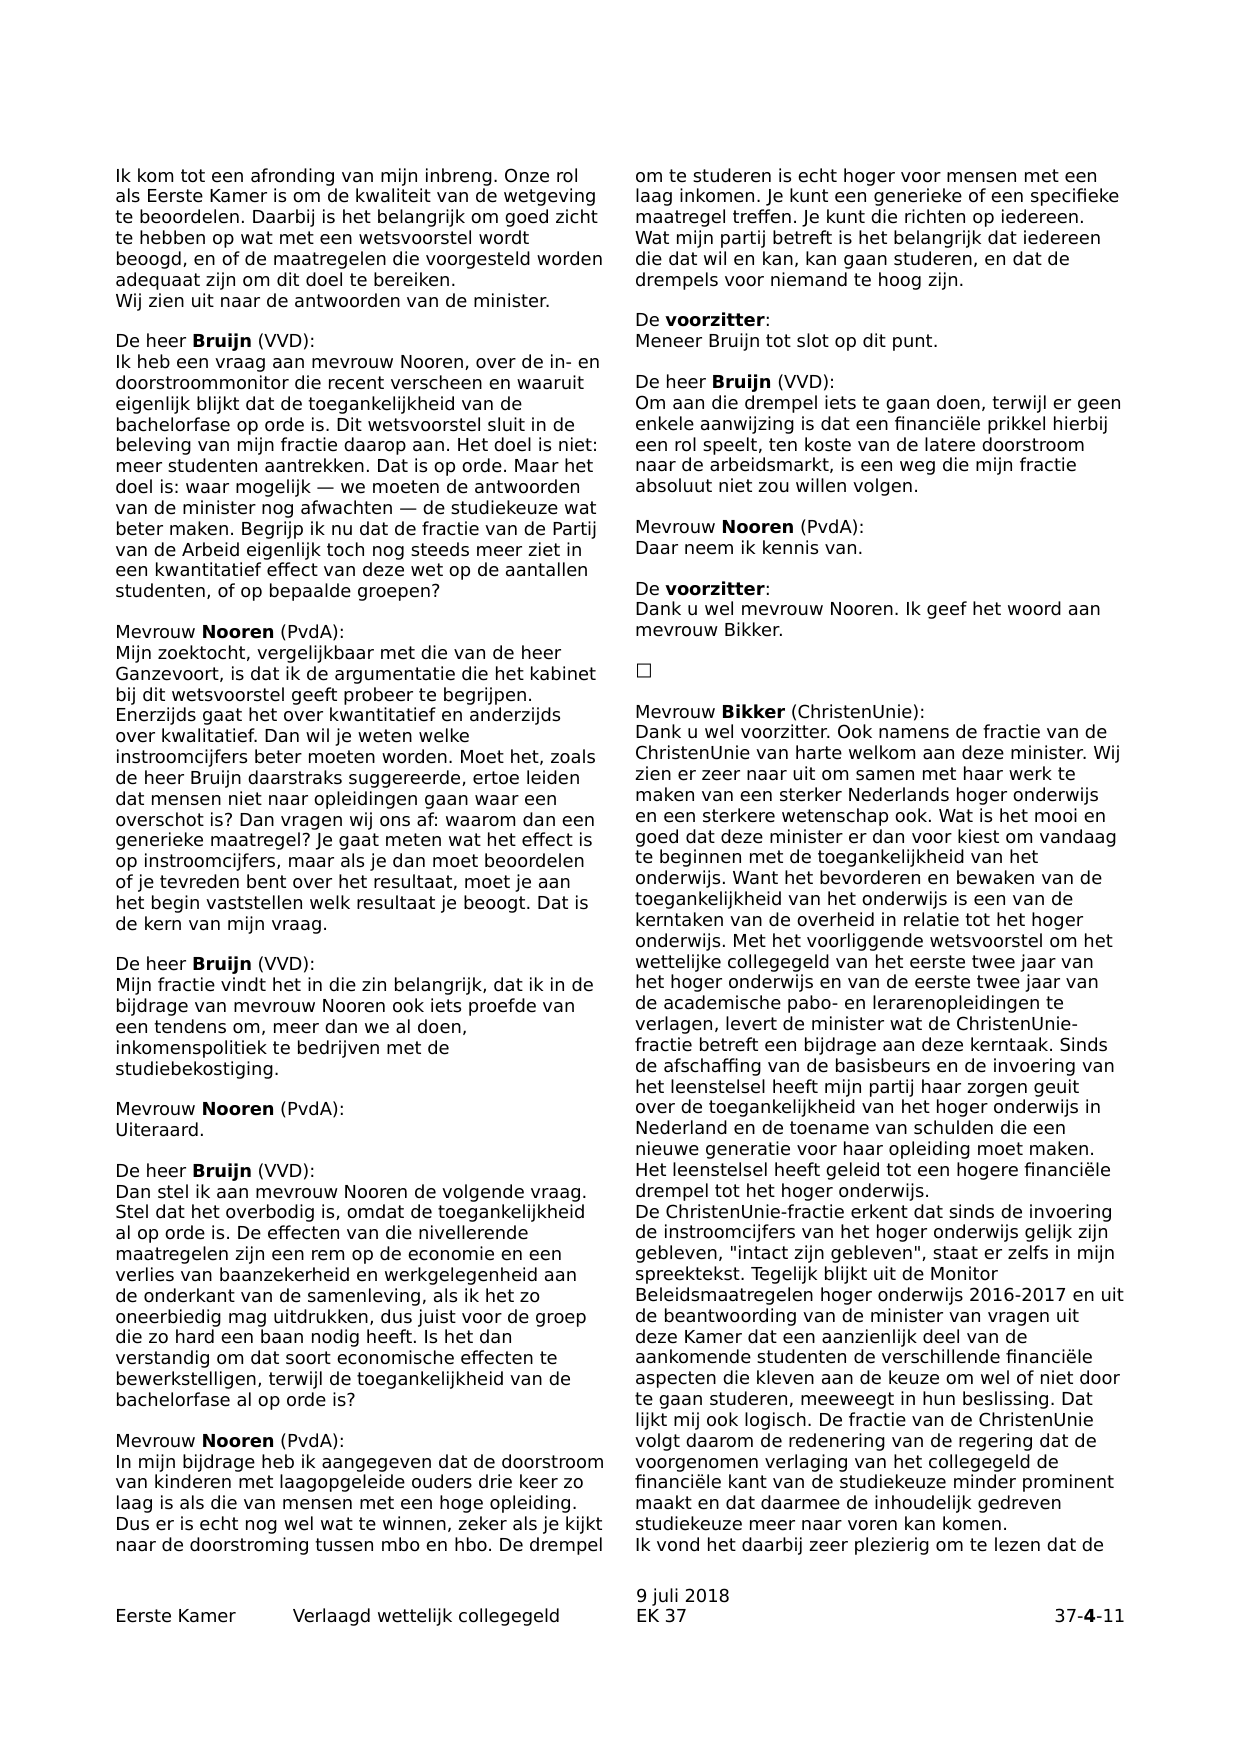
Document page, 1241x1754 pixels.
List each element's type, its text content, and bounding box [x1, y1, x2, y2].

text Wij zien uit naar de antwoorden van de minister. [115, 290, 605, 311]
text Daar neem ik kennis van. [635, 537, 1125, 558]
text De heer Bruijn (VVD): [635, 372, 1125, 393]
text Mijn zoektocht, vergelijkbaar met die van de heer Ganzevoort, is dat ik de argumentatie die het kabinet bij dit wetsvoorstel geeft probeer te begrijpen. Enerzijds gaat het over kwantitatief en anderzijds over kwalitatief. Dan wil je weten welke instroomcijfers beter moeten worden. Moet het, zoals de heer Bruijn daarstraks suggereerde, ertoe leiden dat mensen niet naar opleidingen gaan waar een overschot is? Dan vragen wij ons af: waarom dan een generieke maatregel? Je gaat meten wat het effect is op instroomcijfers, maar als je dan moet beoordelen of je tevreden bent over het resultaat, moet je aan het begin vaststellen welk resultaat je beoogt. Dat is de kern van mijn vraag. [115, 643, 605, 934]
text Ik vond het daarbij zeer plezierig om te lezen dat de [635, 1535, 1125, 1556]
text Uiteraard. [115, 1120, 605, 1141]
text Mevrouw Nooren (PvdA): [635, 517, 1125, 537]
text De heer Bruijn (VVD): [115, 1161, 605, 1181]
text In mijn bijdrage heb ik aangegeven dat de doorstroom van kinderen met laagopgeleide ouders drie keer zo laag is als die van mensen met een hoge opleiding. Dus er is echt nog wel wat te winnen, zeker als je kijkt naar de doorstroming tussen mbo en hbo. De drempel [115, 1451, 605, 1556]
text Dank u wel mevrouw Nooren. Ik geef het woord aan mevrouw Bikker. [635, 599, 1125, 641]
text Mevrouw Nooren (PvdA): [115, 622, 605, 643]
text De voorzitter: [635, 578, 1125, 599]
text om te studeren is echt hoger voor mensen met een laag inkomen. Je kunt een generieke of een specifieke maatregel treffen. Je kunt die richten op iedereen. Wat mijn partij betreft is het belangrijk dat iedereen die dat wil en kan, kan gaan studeren, en dat de drempels voor niemand te hoog zijn. [635, 165, 1125, 290]
text Mijn fractie vindt het in die zin belangrijk, dat ik in de bijdrage van mevrouw Nooren ook iets proefde van een tendens om, meer dan we al doen, inkomenspolitiek te bedrijven met de studiebekostiging. [115, 975, 605, 1079]
text Ik heb een vraag aan mevrouw Nooren, over de in- en doorstroommonitor die recent verscheen en waaruit eigenlijk blijkt dat de toegankelijkheid van de bachelorfase op orde is. Dit wetsvoorstel sluit in de beleving van mijn fractie daarop aan. Het doel is niet: meer studenten aantrekken. Dat is op orde. Maar het doel is: waar mogelijk — we moeten de antwoorden van de minister nog afwachten — de studiekeuze wat beter maken. Begrijp ik nu dat de fractie van de Partij van de Arbeid eigenlijk toch nog steeds meer ziet in een kwantitatief effect van deze wet op de aantallen studenten, of op bepaalde groepen? [115, 352, 605, 602]
text Dan stel ik aan mevrouw Nooren de volgende vraag. Stel dat het overbodig is, omdat de toegankelijkheid al op orde is. De effecten van die nivellerende maatregelen zijn een rem op de economie en een verlies van baanzekerheid en werkgelegenheid aan de onderkant van de samenleving, als ik het zo oneerbiedig mag uitdrukken, dus juist voor de groep die zo hard een baan nodig heeft. Is het dan verstandig om dat soort economische effecten te bewerkstelligen, terwijl de toegankelijkheid van de bachelorfase al op orde is? [115, 1181, 605, 1411]
text De heer Bruijn (VVD): [115, 331, 605, 352]
text Mevrouw Nooren (PvdA): [115, 1099, 605, 1120]
text Meneer Bruijn tot slot op dit punt. [635, 331, 1125, 352]
text Mevrouw Bikker (ChristenUnie): [635, 701, 1125, 722]
text Mevrouw Nooren (PvdA): [115, 1431, 605, 1451]
text Om aan die drempel iets te gaan doen, terwijl er geen enkele aanwijzing is dat een financiële prikkel hierbij een rol speelt, ten koste van de latere doorstroom naar de arbeidsmarkt, is een weg die mijn fractie absoluut niet zou willen volgen. [635, 393, 1125, 497]
text Dank u wel voorzitter. Ook namens de fractie van de ChristenUnie van harte welkom aan deze minister. Wij zien er zeer naar uit om samen met haar werk te maken van een sterker Nederlands hoger onderwijs en een sterkere wetenschap ook. Wat is het mooi en goed dat deze minister er dan voor kiest om vandaag te beginnen met de toegankelijkheid van het onderwijs. Want het bevorderen en bewaken van de toegankelijkheid van het onderwijs is een van de kerntaken van de overheid in relatie tot het hoger onderwijs. Met het voorliggende wetsvoorstel om het wettelijke collegegeld van het eerste twee jaar van het hoger onderwijs en van de eerste twee jaar van de academische pabo- en lerarenopleidingen te verlagen, levert de minister wat de ChristenUnie-fractie betreft een bijdrage aan deze kerntaak. Sinds de afschaffing van de basisbeurs en de invoering van het leenstelsel heeft mijn partij haar zorgen geuit over de toegankelijkheid van het hoger onderwijs in Nederland en de toename van schulden die een nieuwe generatie voor haar opleiding moet maken. Het leenstelsel heeft geleid tot een hogere financiële drempel tot het hoger onderwijs. [635, 722, 1125, 1201]
text ⬜ [635, 661, 1125, 681]
text De voorzitter: [635, 310, 1125, 331]
text De heer Bruijn (VVD): [115, 954, 605, 975]
text Ik kom tot een afronding van mijn inbreng. Onze rol als Eerste Kamer is om de kwaliteit van de wetgeving te beoordelen. Daarbij is het belangrijk om goed zicht te hebben op wat met een wetsvoorstel wordt beoogd, en of de maatregelen die voorgesteld worden adequaat zijn om dit doel te bereiken. [115, 165, 605, 290]
text De ChristenUnie-fractie erkent dat sinds de invoering de instroomcijfers van het hoger onderwijs gelijk zijn gebleven, "intact zijn gebleven", staat er zelfs in mijn spreektekst. Tegelijk blijkt uit de Monitor Beleidsmaatregelen hoger onderwijs 2016-2017 en uit de beantwoording van de minister van vragen uit deze Kamer dat een aanzienlijk deel van de aankomende studenten de verschillende financiële aspecten die kleven aan de keuze om wel of niet door te gaan studeren, meeweegt in hun beslissing. Dat lijkt mij ook logisch. De fractie van de ChristenUnie volgt daarom de redenering van de regering dat de voorgenomen verlaging van het collegegeld de financiële kant van de studiekeuze minder prominent maakt en dat daarmee de inhoudelijk gedreven studiekeuze meer naar voren kan komen. [635, 1201, 1125, 1535]
